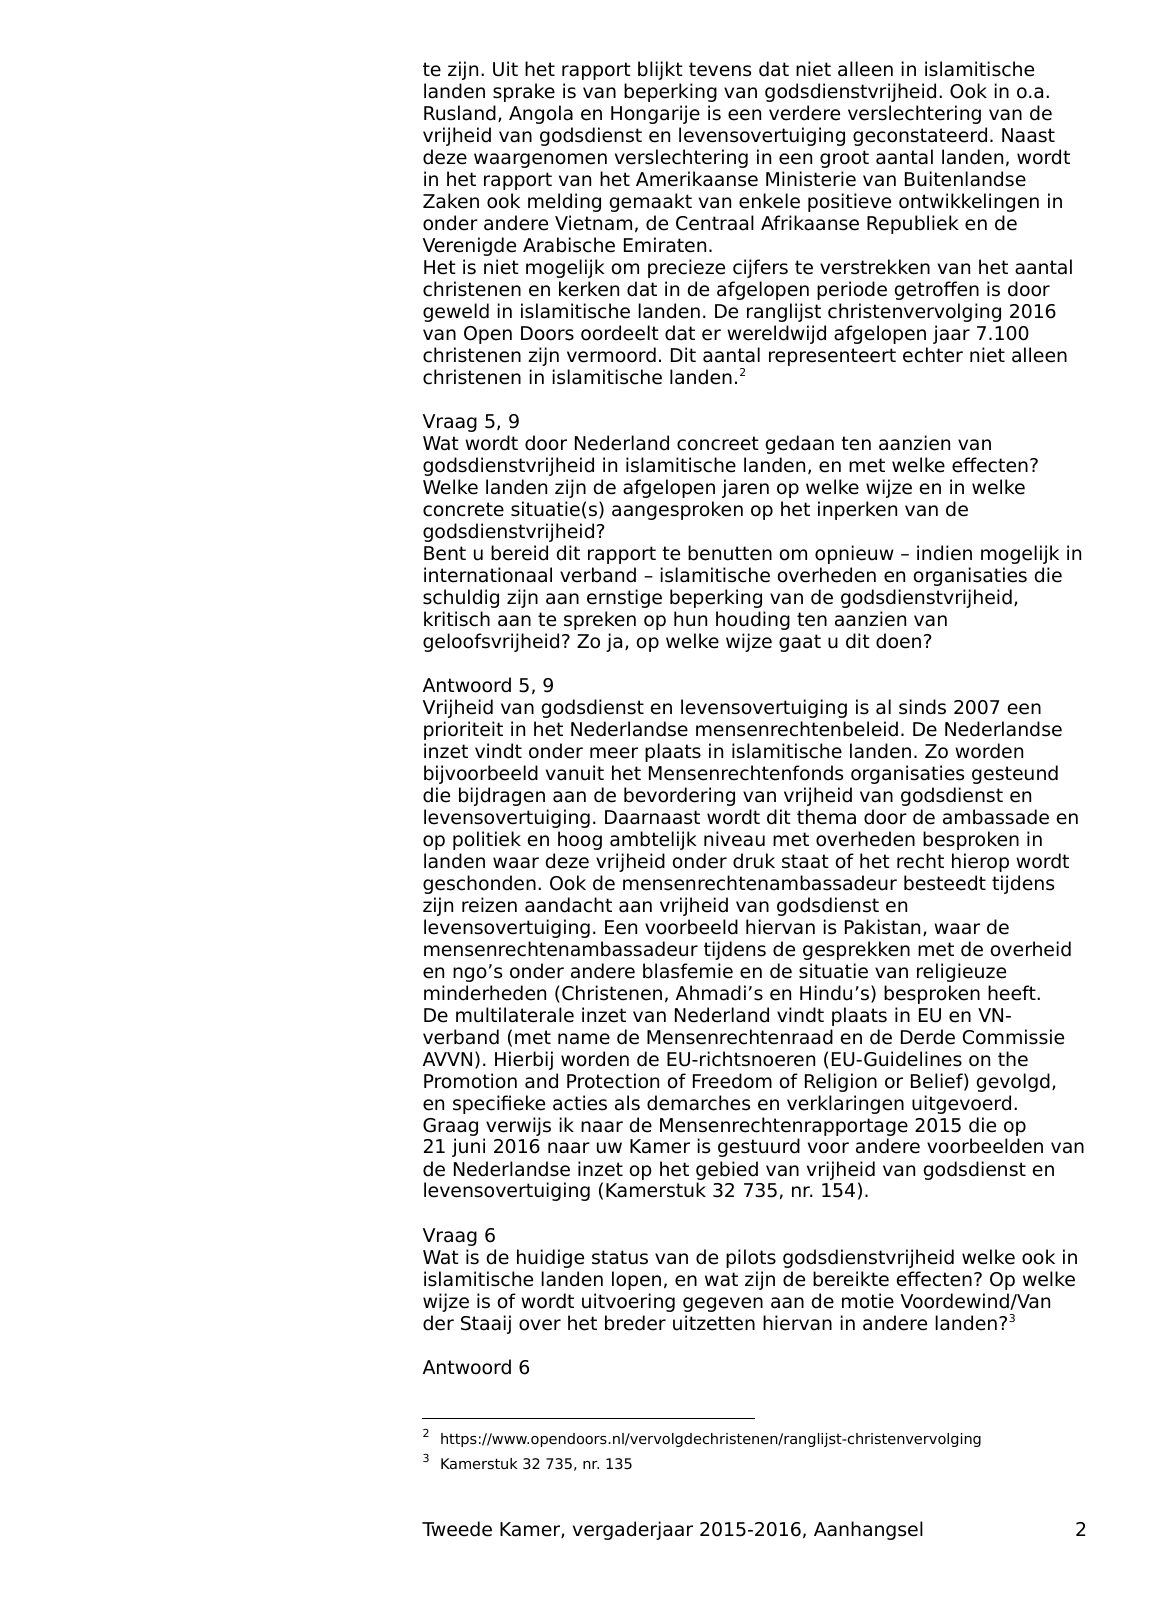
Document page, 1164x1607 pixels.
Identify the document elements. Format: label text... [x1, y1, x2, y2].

text Vraag 5, 9 [422, 411, 1087, 433]
text te zijn. Uit het rapport blijkt tevens dat niet alleen in islamitische landen sprake is van beperking van godsdienstvrijheid. Ook in o.a. Rusland, Angola en Hongarije is een verdere verslechtering van de vrijheid van godsdienst en levensovertuiging geconstateerd. Naast deze waargenomen verslechtering in een groot aantal landen, wordt in het rapport van het Amerikaanse Ministerie van Buitenlandse Zaken ook melding gemaakt van enkele positieve ontwikkelingen in onder andere Vietnam, de Centraal Afrikaanse Republiek en de Verenigde Arabische Emiraten. [422, 59, 1087, 257]
text Wat is de huidige status van de pilots godsdienstvrijheid welke ook in islamitische landen lopen, en wat zijn de bereikte effecten? Op welke wijze is of wordt uitvoering gegeven aan de motie Voordewind/Van der Staaij over het breder uitzetten hiervan in andere landen? [422, 1247, 1087, 1334]
text Vrijheid van godsdienst en levensovertuiging is al sinds 2007 een prioriteit in het Nederlandse mensenrechtenbeleid. De Nederlandse inzet vindt onder meer plaats in islamitische landen. Zo worden bijvoorbeeld vanuit het Mensenrechtenfonds organisaties gesteund die bijdragen aan de bevordering van vrijheid van godsdienst en levensovertuiging. Daarnaast wordt dit thema door de ambassade en op politiek en hoog ambtelijk niveau met overheden besproken in landen waar deze vrijheid onder druk staat of het recht hierop wordt geschonden. Ook de mensenrechtenambassadeur besteedt tijdens zijn reizen aandacht aan vrijheid van godsdienst en levensovertuiging. Een voorbeeld hiervan is Pakistan, waar de mensenrechtenambassadeur tijdens de gesprekken met de overheid en ngo’s onder andere blasfemie en de situatie van religieuze minderheden (Christenen, Ahmadi’s en Hindu’s) besproken heeft. [422, 697, 1087, 1004]
text Bent u bereid dit rapport te benutten om opnieuw – indien mogelijk in internationaal verband – islamitische overheden en organisaties die schuldig zijn aan ernstige beperking van de godsdienstvrijheid, kritisch aan te spreken op hun houding ten aanzien van geloofsvrijheid? Zo ja, op welke wijze gaat u dit doen? [422, 543, 1087, 653]
text https://www.opendoors.nl/vervolgdechristenen/ranglijst-christenvervolging [422, 1427, 1087, 1449]
text Vraag 6 [422, 1224, 1087, 1247]
text Kamerstuk 32 735, nr. 135 [422, 1452, 1087, 1474]
text Antwoord 6 [422, 1357, 1087, 1379]
text Het is niet mogelijk om precieze cijfers te verstrekken van het aantal christenen en kerken dat in de afgelopen periode getroffen is door geweld in islamitische landen. De ranglijst christenvervolging 2016 van Open Doors oordeelt dat er wereldwijd afgelopen jaar 7.100 christenen zijn vermoord. Dit aantal representeert echter niet alleen christenen in islamitische landen. [422, 257, 1087, 389]
text Antwoord 5, 9 [422, 675, 1087, 697]
text Wat wordt door Nederland concreet gedaan ten aanzien van godsdienstvrijheid in islamitische landen, en met welke effecten? Welke landen zijn de afgelopen jaren op welke wijze en in welke concrete situatie(s) aangesproken op het inperken van de godsdienstvrijheid? [422, 433, 1087, 543]
text Graag verwijs ik naar de Mensenrechtenrapportage 2015 die op 21 juni 2016 naar uw Kamer is gestuurd voor andere voorbeelden van de Nederlandse inzet op het gebied van vrijheid van godsdienst en levensovertuiging (Kamerstuk 32 735, nr. 154). [422, 1114, 1087, 1202]
text De multilaterale inzet van Nederland vindt plaats in EU en VN-verband (met name de Mensenrechtenraad en de Derde Commissie AVVN). Hierbij worden de EU-richtsnoeren (EU-Guidelines on the Promotion and Protection of Freedom of Religion or Belief) gevolgd, en specifieke acties als demarches en verklaringen uitgevoerd. [422, 1004, 1087, 1114]
